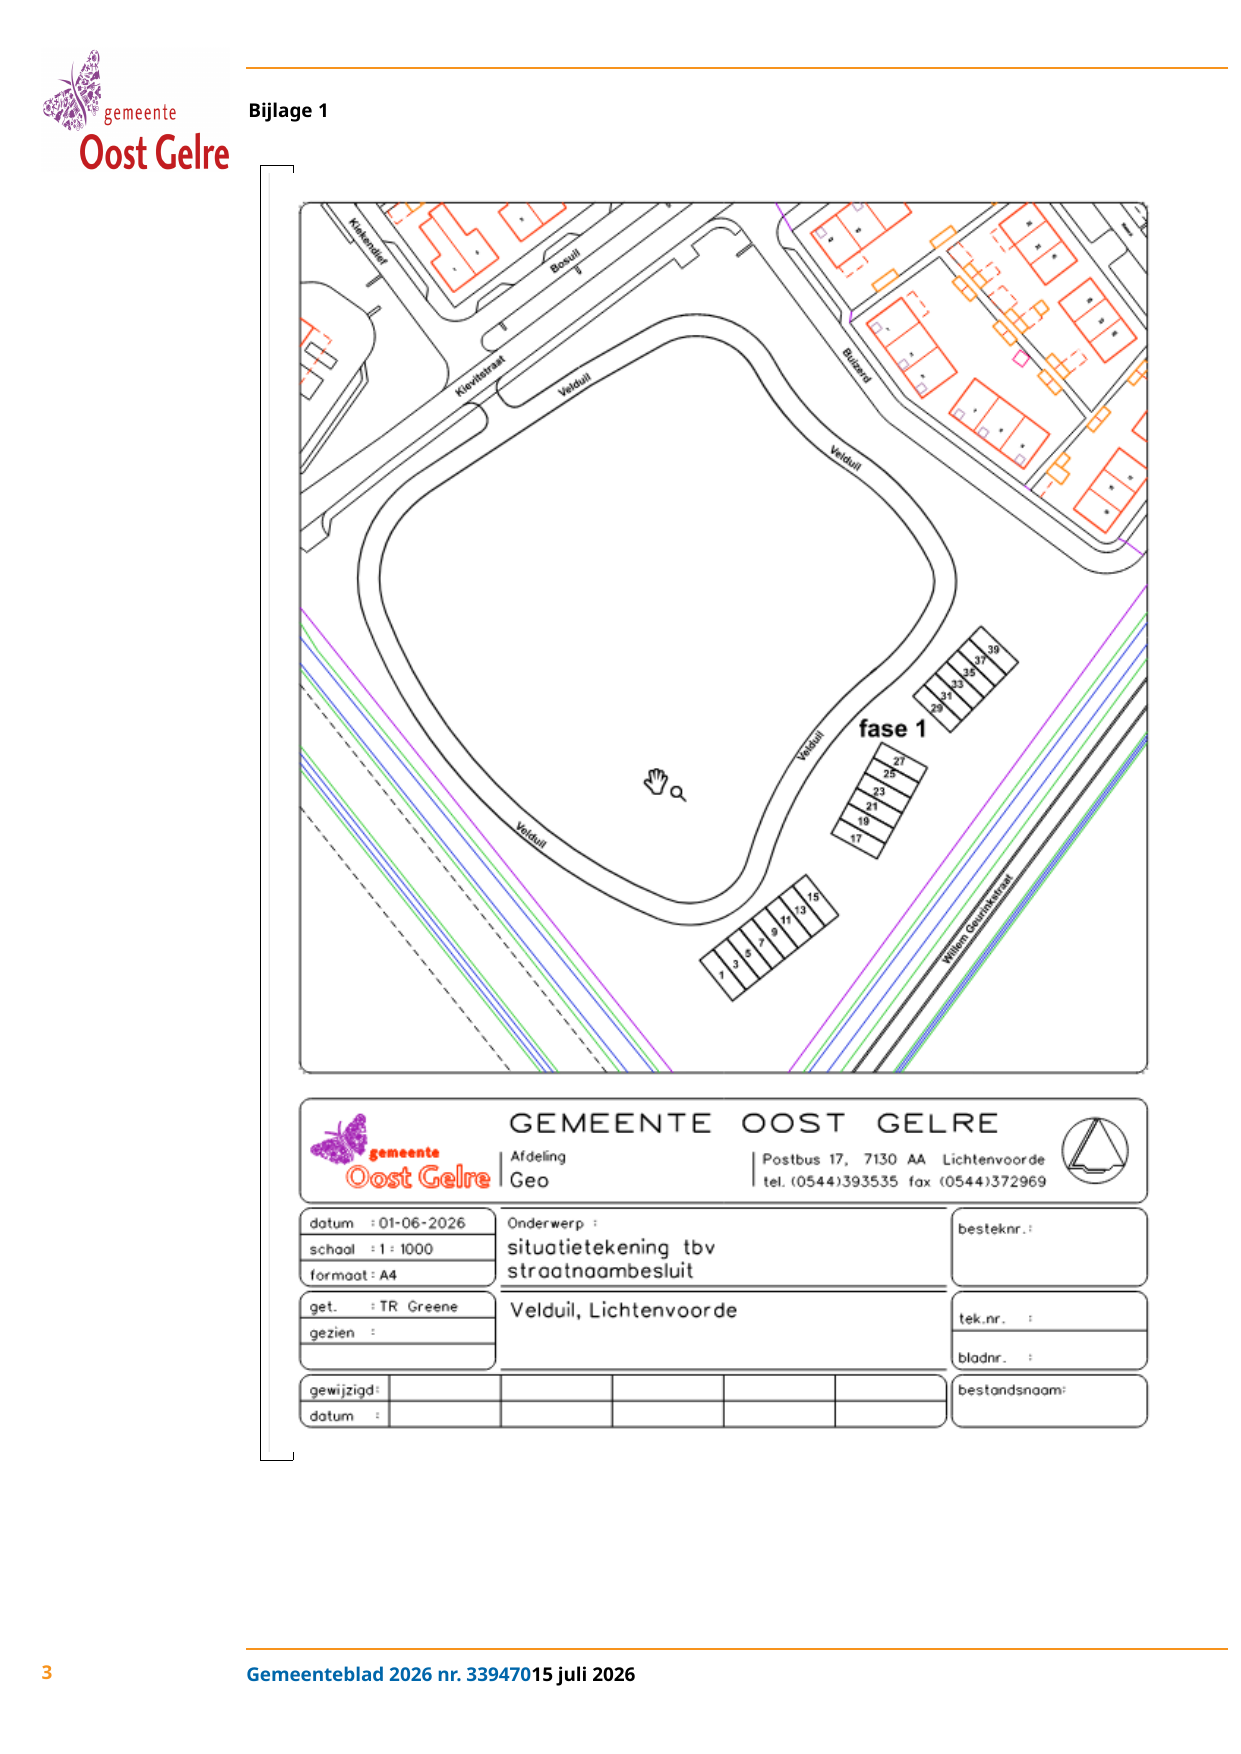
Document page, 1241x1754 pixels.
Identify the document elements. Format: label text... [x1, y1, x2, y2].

text Bijlage 1 [248, 95, 1152, 123]
picture [41, 47, 231, 172]
picture [268, 173, 1173, 1452]
